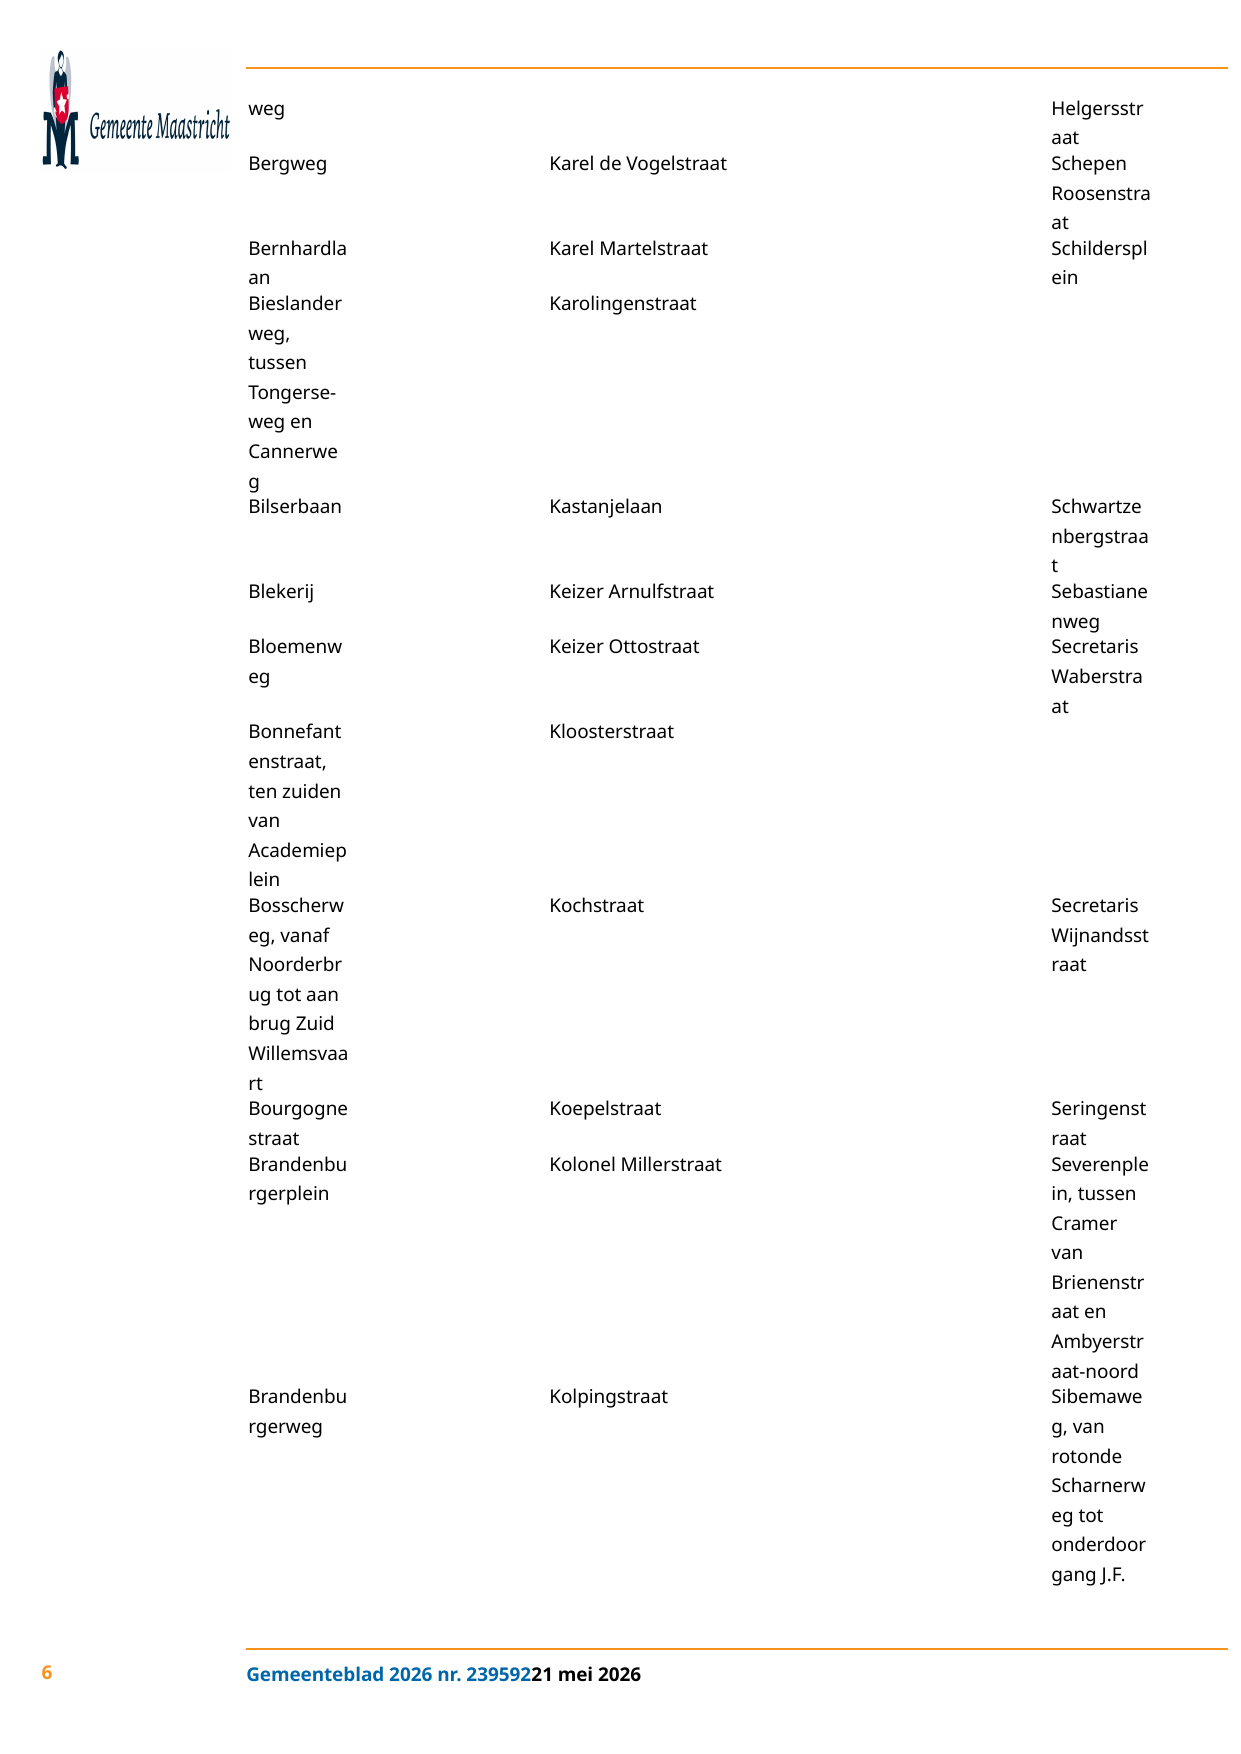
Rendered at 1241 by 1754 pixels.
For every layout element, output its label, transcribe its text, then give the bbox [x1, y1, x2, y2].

table_cell Kloosterstraat [549, 719, 850, 892]
table_cell Blekerij [248, 579, 348, 634]
table_cell [348, 235, 549, 290]
picture [41, 47, 231, 172]
table_cell [850, 235, 1051, 290]
table_cell [1051, 719, 1152, 892]
table_cell Karel de Vogelstraat [549, 150, 850, 235]
table_cell Bieslanderweg, tussen Tongerse­weg en Cannerweg [248, 290, 348, 493]
table_cell Bonnefantenstraat, ten zuiden van Academieplein [248, 719, 348, 892]
table_cell Schildersplein [1051, 235, 1152, 290]
table_cell Bilserbaan [248, 494, 348, 578]
table_cell [348, 290, 549, 493]
table_cell Keizer Arnulfstraat [549, 579, 850, 634]
table_cell Brandenburgerplein [248, 1151, 348, 1384]
table_cell Bourgognestraat [248, 1096, 348, 1151]
table_cell [549, 95, 850, 150]
table_cell Bosscherweg, vanaf Noorderbrug tot aan brug Zuid Willemsvaart [248, 892, 348, 1096]
table_cell [850, 95, 1051, 150]
table_cell [348, 579, 549, 634]
table_cell Secretaris Waberstraat [1051, 634, 1152, 719]
table_cell [348, 150, 549, 235]
table_cell [348, 1151, 549, 1384]
table_cell [850, 494, 1051, 578]
table_cell Brandenburgerweg [248, 1384, 348, 1587]
table_cell Kochstraat [549, 892, 850, 1096]
table_cell [348, 95, 549, 150]
table_cell Sebastianenweg [1051, 579, 1152, 634]
table_cell [348, 634, 549, 719]
table_cell [850, 892, 1051, 1096]
table_cell Secretaris Wijnandsstraat [1051, 892, 1152, 1096]
table_cell Helgersstraat [1051, 95, 1152, 150]
table_cell [348, 494, 549, 578]
table_cell Sibemaweg, van rotonde Scharnerweg tot onderdoorgang J.F. [1051, 1384, 1152, 1587]
table_cell [348, 1384, 549, 1587]
table_cell Karel Martelstraat [549, 235, 850, 290]
table_cell Kolonel Millerstraat [549, 1151, 850, 1384]
table_cell [850, 1384, 1051, 1587]
table_cell [850, 290, 1051, 493]
table_cell [850, 579, 1051, 634]
table_cell [850, 719, 1051, 892]
table_cell Keizer Ottostraat [549, 634, 850, 719]
table_cell [850, 1096, 1051, 1151]
table_cell [1051, 290, 1152, 493]
table_cell Bloemenweg [248, 634, 348, 719]
table_cell Kastanjelaan [549, 494, 850, 578]
table_cell Schwartzenbergstraat [1051, 494, 1152, 578]
table_cell weg [248, 95, 348, 150]
table_cell [850, 634, 1051, 719]
table_cell Bernhardlaan [248, 235, 348, 290]
table_cell Karolingenstraat [549, 290, 850, 493]
table_cell Kolpingstraat [549, 1384, 850, 1587]
table_cell [348, 1096, 549, 1151]
table_cell [850, 150, 1051, 235]
table_cell Severenplein, tussen Cramer van Brienenstraat en Ambyerstraat-noord [1051, 1151, 1152, 1384]
table_cell [850, 1151, 1051, 1384]
table_cell [348, 719, 549, 892]
table_cell Bergweg [248, 150, 348, 235]
table_cell Seringenstraat [1051, 1096, 1152, 1151]
table_cell Koepelstraat [549, 1096, 850, 1151]
table_cell [348, 892, 549, 1096]
table_cell Schepen Roosenstraat [1051, 150, 1152, 235]
